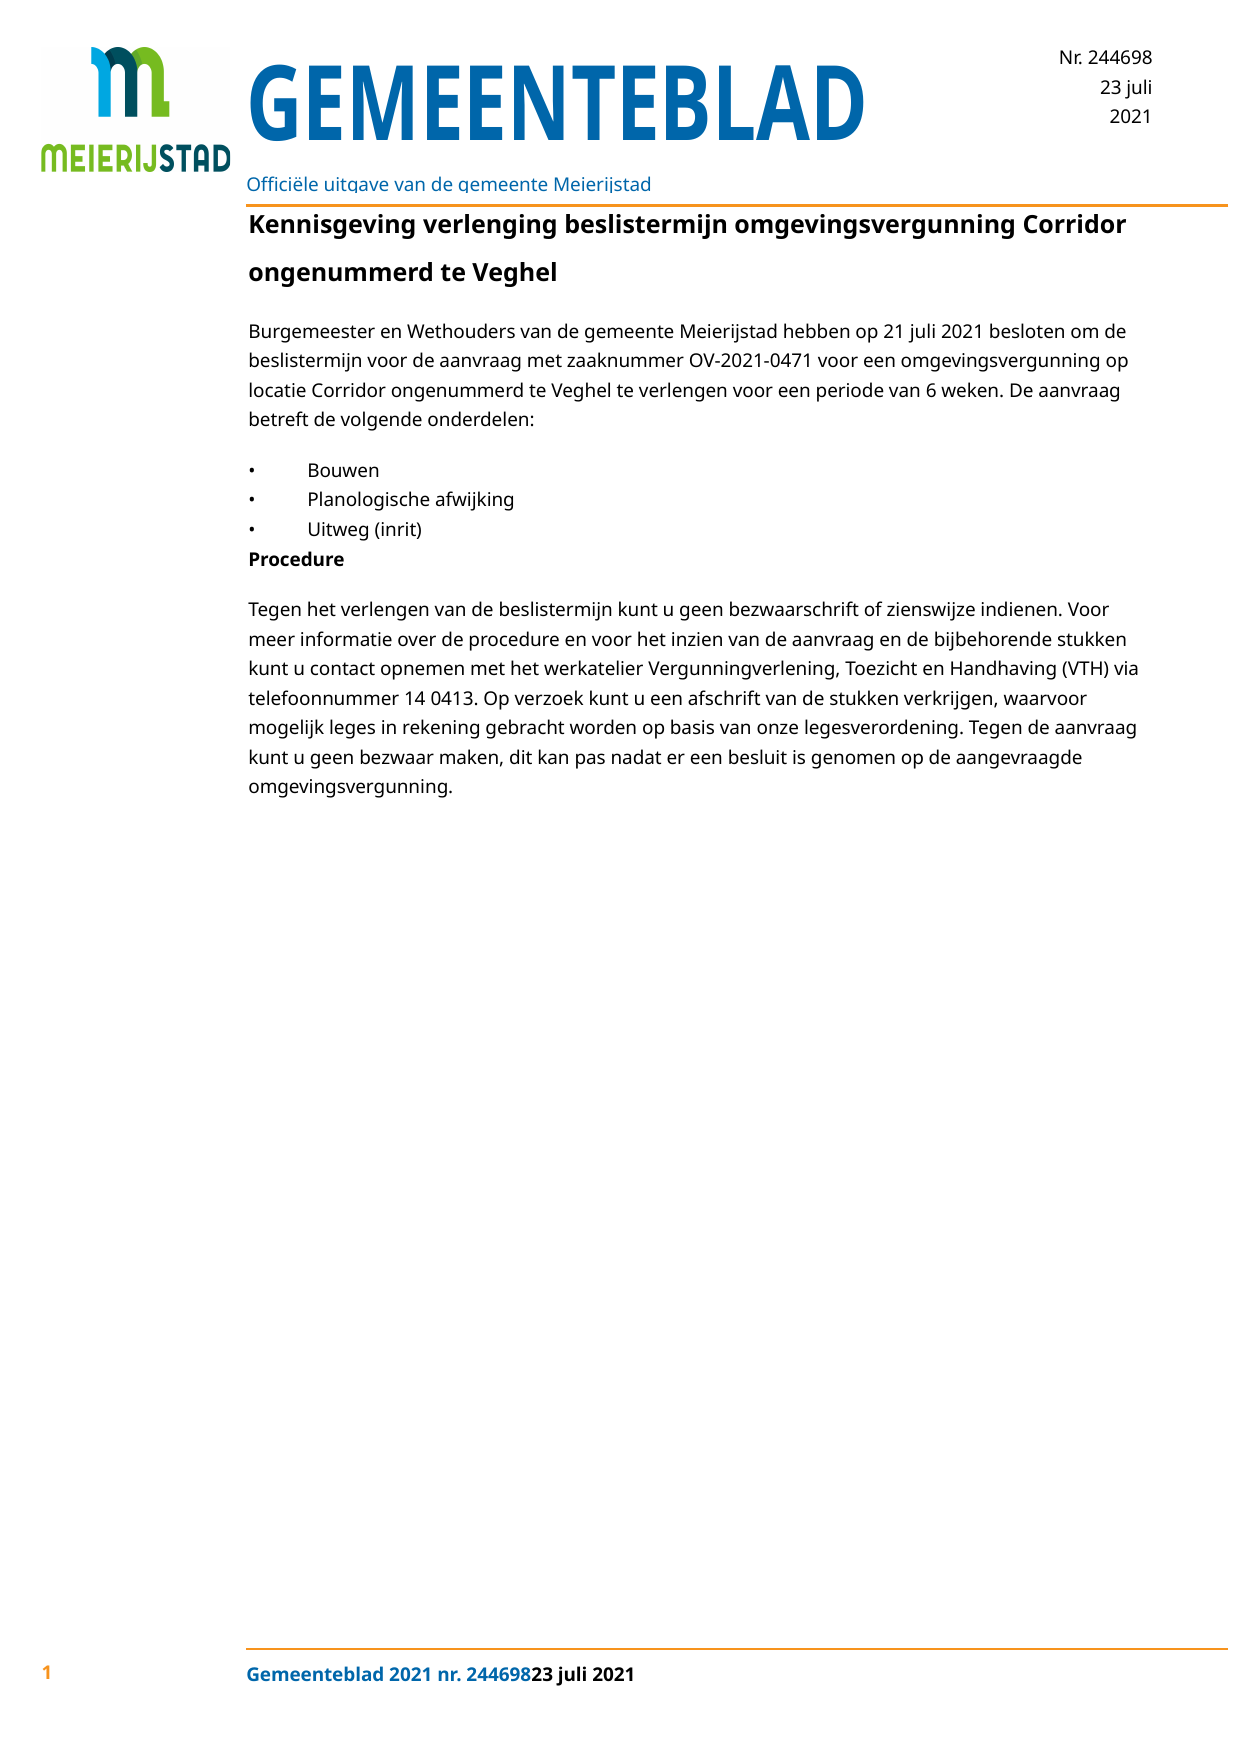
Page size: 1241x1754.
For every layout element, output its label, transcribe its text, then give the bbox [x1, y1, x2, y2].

text Procedure [248, 546, 1152, 572]
picture [41, 47, 231, 172]
list Bouwen [248, 457, 1152, 483]
text Tegen het verlengen van de beslistermijn kunt u geen bezwaarschrift of zienswijze indienen. Voor meer informatie over de procedure en voor het inzien van de aanvraag en de bijbehorende stukken kunt u contact opnemen met het werkatelier Vergunningverlening, Toezicht en Handhaving (VTH) via telefoonnummer 14 0413. Op verzoek kunt u een afschrift van de stukken verkrijgen, waarvoor mogelijk leges in rekening gebracht worden op basis van onze legesverordening. Tegen de aanvraag kunt u geen bezwaar maken, dit kan pas nadat er een besluit is genomen op de aangevraagde omgevingsvergunning. [248, 596, 1152, 799]
text Burgemeester en Wethouders van de gemeente Meierijstad hebben op 21 juli 2021 besloten om de beslistermijn voor de aanvraag met zaaknummer OV-2021-0471 voor een omgevingsvergunning op locatie Corridor ongenummerd te Veghel te verlengen voor een periode van 6 weken. De aanvraag betreft de volgende onderdelen: [248, 318, 1152, 432]
list Planologische afwijking [248, 487, 1152, 512]
text Kennisgeving verlenging beslistermijn omgevingsvergunning Corridor ongenummerd te Veghel [248, 207, 1152, 288]
list Uitweg (inrit) [248, 516, 1152, 542]
